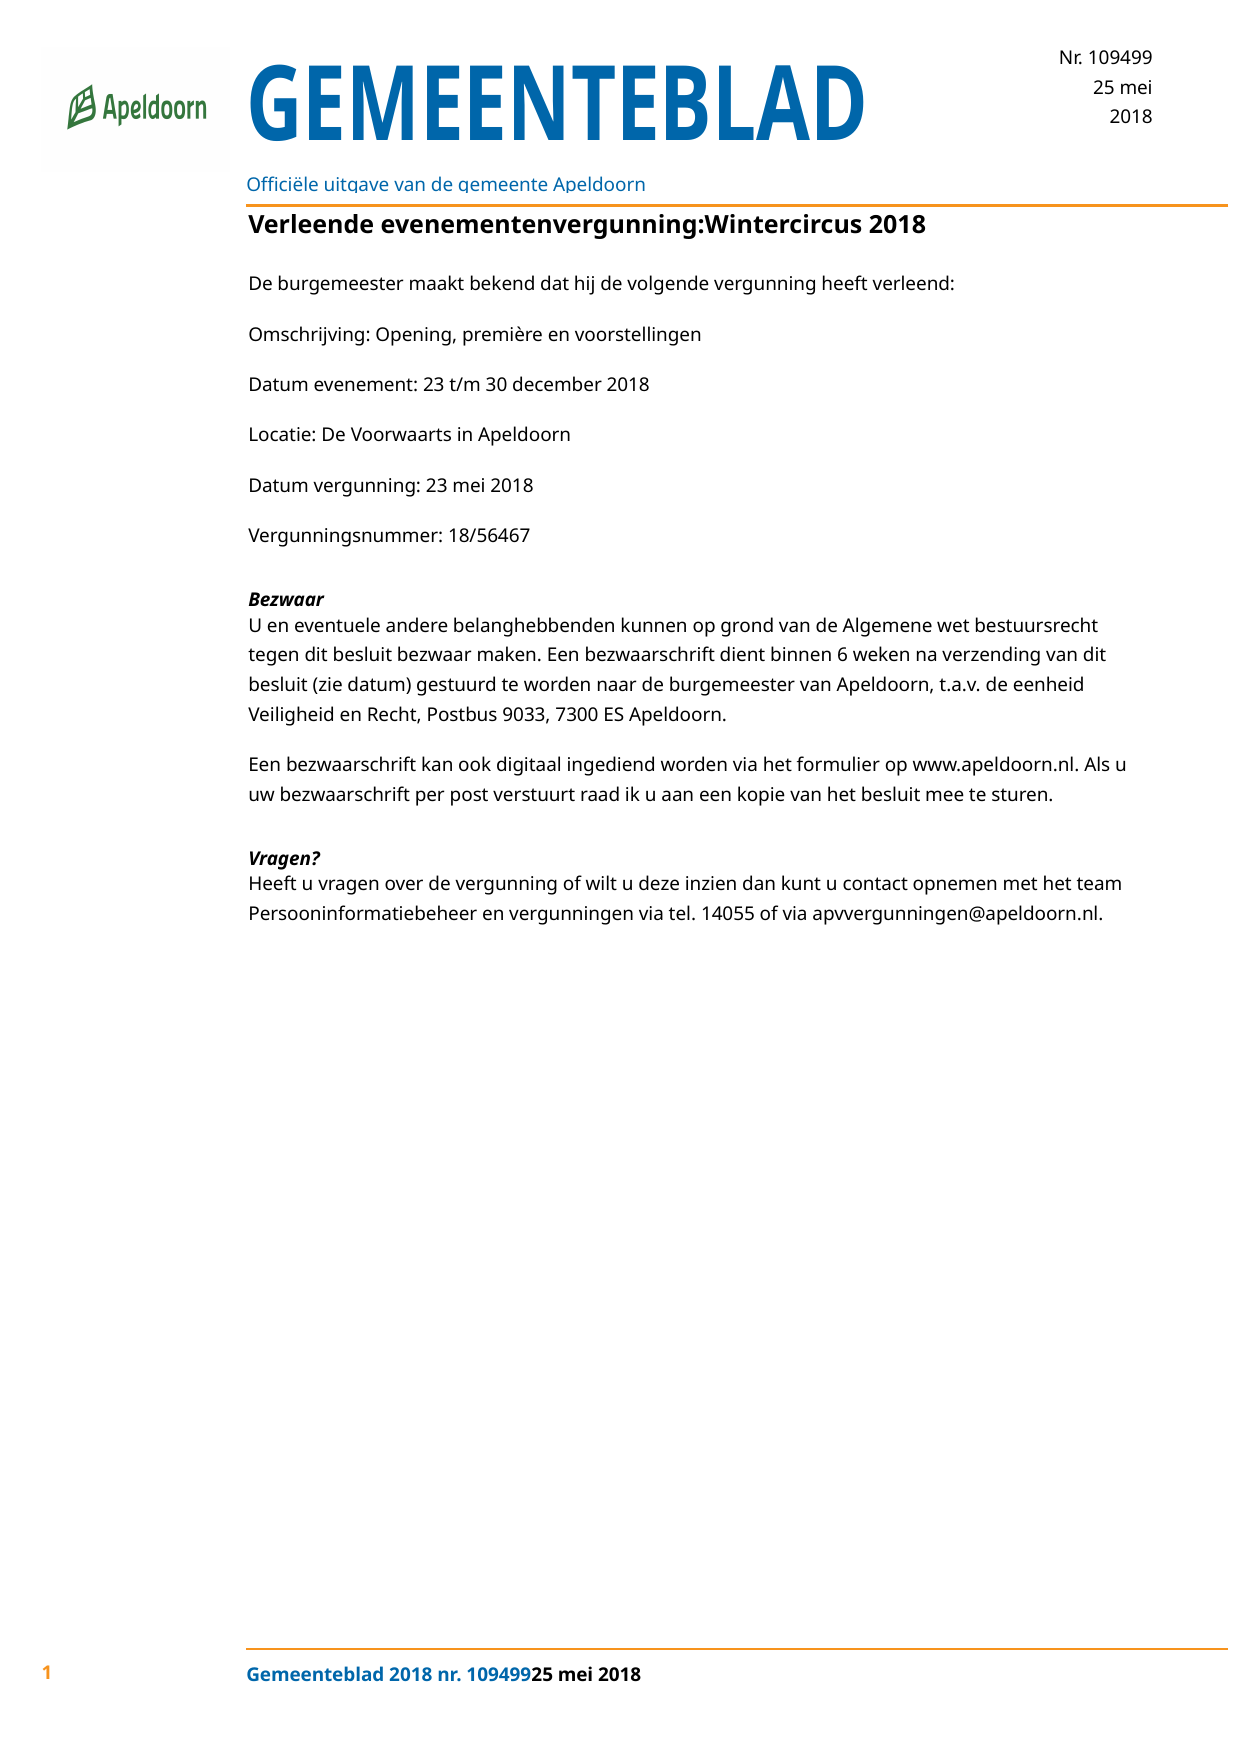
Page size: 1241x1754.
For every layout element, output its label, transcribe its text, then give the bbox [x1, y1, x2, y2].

text Bezwaar [248, 586, 1152, 612]
text Een bezwaarschrift kan ook digitaal ingediend worden via het formulier op www.apeldoorn.nl. Als u uw bezwaarschrift per post verstuurt raad ik u aan een kopie van het besluit mee te sturen. [248, 751, 1152, 807]
picture [41, 47, 231, 172]
text Omschrijving: Opening, première en voorstellingen [248, 321, 1152, 346]
text Locatie: De Voorwaarts in Apeldoorn [248, 422, 1152, 447]
text Heeft u vragen over de vergunning of wilt u deze inzien dan kunt u contact opnemen met het team Persooninformatiebeheer en vergunningen via tel. 14055 of via apvvergunningen@apeldoorn.nl. [248, 871, 1152, 926]
text Vragen? [248, 845, 1152, 871]
text Datum evenement: 23 t/m 30 december 2018 [248, 371, 1152, 397]
text Vergunningsnummer: 18/56467 [248, 522, 1152, 548]
text U en eventuele andere belanghebbenden kunnen op grond van de Algemene wet bestuursrecht tegen dit besluit bezwaar maken. Een bezwaarschrift dient binnen 6 weken na verzending van dit besluit (zie datum) gestuurd te worden naar de burgemeester van Apeldoorn, t.a.v. de eenheid Veiligheid en Recht, Postbus 9033, 7300 ES Apeldoorn. [248, 612, 1152, 727]
text Datum vergunning: 23 mei 2018 [248, 472, 1152, 498]
text De burgemeester maakt bekend dat hij de volgende vergunning heeft verleend: [248, 270, 1152, 296]
text Verleende evenementenvergunning:Wintercircus 2018 [248, 207, 1152, 241]
